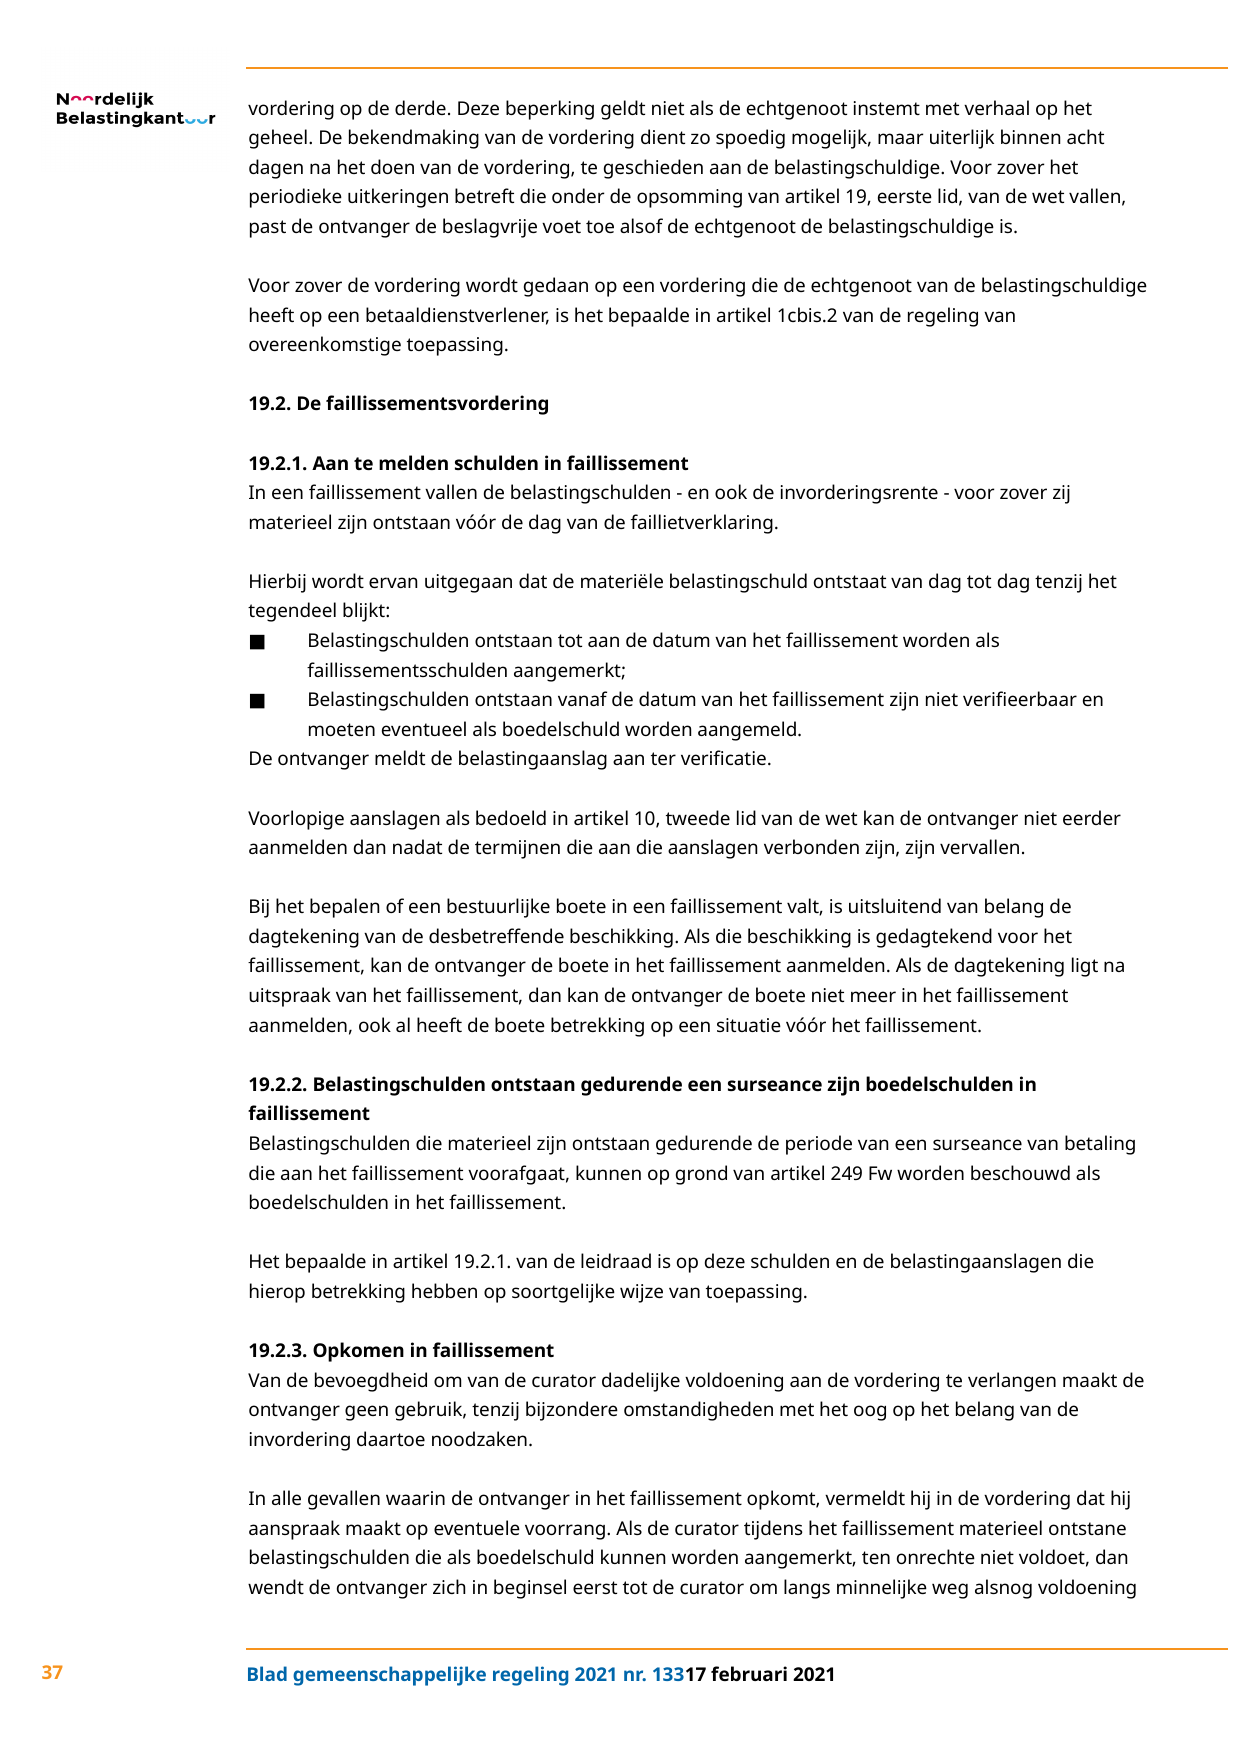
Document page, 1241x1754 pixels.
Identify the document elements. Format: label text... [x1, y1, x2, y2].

picture [41, 47, 231, 172]
text Van de bevoegdheid om van de curator dadelijke voldoening aan de vordering te verlangen maakt de ontvanger geen gebruik, tenzij bijzondere omstandigheden met het oog op het belang van de invordering daartoe noodzaken. [248, 1367, 1152, 1452]
text Voor zover de vordering wordt gedaan op een vordering die de echtgenoot van de belastingschuldige heeft op een betaaldienstverlener, is het bepaalde in artikel 1cbis.2 van de regeling van overeenkomstige toepassing. [248, 272, 1152, 357]
list Belastingschulden ontstaan vanaf de datum van het faillissement zijn niet verifieerbaar en moeten eventueel als boedelschuld worden aangemeld. [248, 686, 1152, 742]
text Bij het bepalen of een bestuurlijke boete in een faillissement valt, is uitsluitend van belang de dagtekening van de desbetreffende beschikking. Als die beschikking is gedagtekend voor het faillissement, kan de ontvanger de boete in het faillissement aanmelden. Als de dagtekening ligt na uitspraak van het faillissement, dan kan de ontvanger de boete niet meer in het faillissement aanmelden, ook al heeft de boete betrekking op een situatie vóór het faillissement. [248, 893, 1152, 1038]
text 19.2.2. Belastingschulden ontstaan gedurende een surseance zijn boedelschulden in faillissement [248, 1071, 1152, 1126]
text Belastingschulden die materieel zijn ontstaan gedurende de periode van een surseance van betaling die aan het faillissement voorafgaat, kunnen op grond van artikel 249 Fw worden beschouwd als boedelschulden in het faillissement. [248, 1130, 1152, 1215]
text Hierbij wordt ervan uitgegaan dat de materiële belastingschuld ontstaat van dag tot dag tenzij het tegendeel blijkt: [248, 568, 1152, 623]
text 19.2.3. Opkomen in faillissement [248, 1337, 1152, 1363]
text De ontvanger meldt de belastingaanslag aan ter verificatie. [248, 746, 1152, 771]
text vordering op de derde. Deze beperking geldt niet als de echtgenoot instemt met verhaal op het geheel. De bekendmaking van de vordering dient zo spoedig mogelijk, maar uiterlijk binnen acht dagen na het doen van de vordering, te geschieden aan de belastingschuldige. Voor zover het periodieke uitkeringen betreft die onder de opsomming van artikel 19, eerste lid, van de wet vallen, past de ontvanger de beslagvrije voet toe alsof de echtgenoot de belastingschuldige is. [248, 95, 1152, 239]
text In een faillissement vallen de belastingschulden - en ook de invorderingsrente - voor zover zij materieel zijn ontstaan vóór de dag van de faillietverklaring. [248, 479, 1152, 535]
text 19.2. De faillissementsvordering [248, 391, 1152, 416]
text In alle gevallen waarin de ontvanger in het faillissement opkomt, vermeldt hij in de vordering dat hij aanspraak maakt op eventuele voorrang. Als de curator tijdens het faillissement materieel ontstane belastingschulden die als boedelschuld kunnen worden aangemerkt, ten onrechte niet voldoet, dan wendt de ontvanger zich in beginsel eerst tot de curator om langs minnelijke weg alsnog voldoening [248, 1485, 1152, 1600]
list Belastingschulden ontstaan tot aan de datum van het faillissement worden als faillissementsschulden aangemerkt; [248, 627, 1152, 683]
text Het bepaalde in artikel 19.2.1. van de leidraad is op deze schulden en de belastingaanslagen die hierop betrekking hebben op soortgelijke wijze van toepassing. [248, 1248, 1152, 1304]
text 19.2.1. Aan te melden schulden in faillissement [248, 450, 1152, 476]
text Voorlopige aanslagen als bedoeld in artikel 10, tweede lid van de wet kan de ontvanger niet eerder aanmelden dan nadat de termijnen die aan die aanslagen verbonden zijn, zijn vervallen. [248, 805, 1152, 860]
